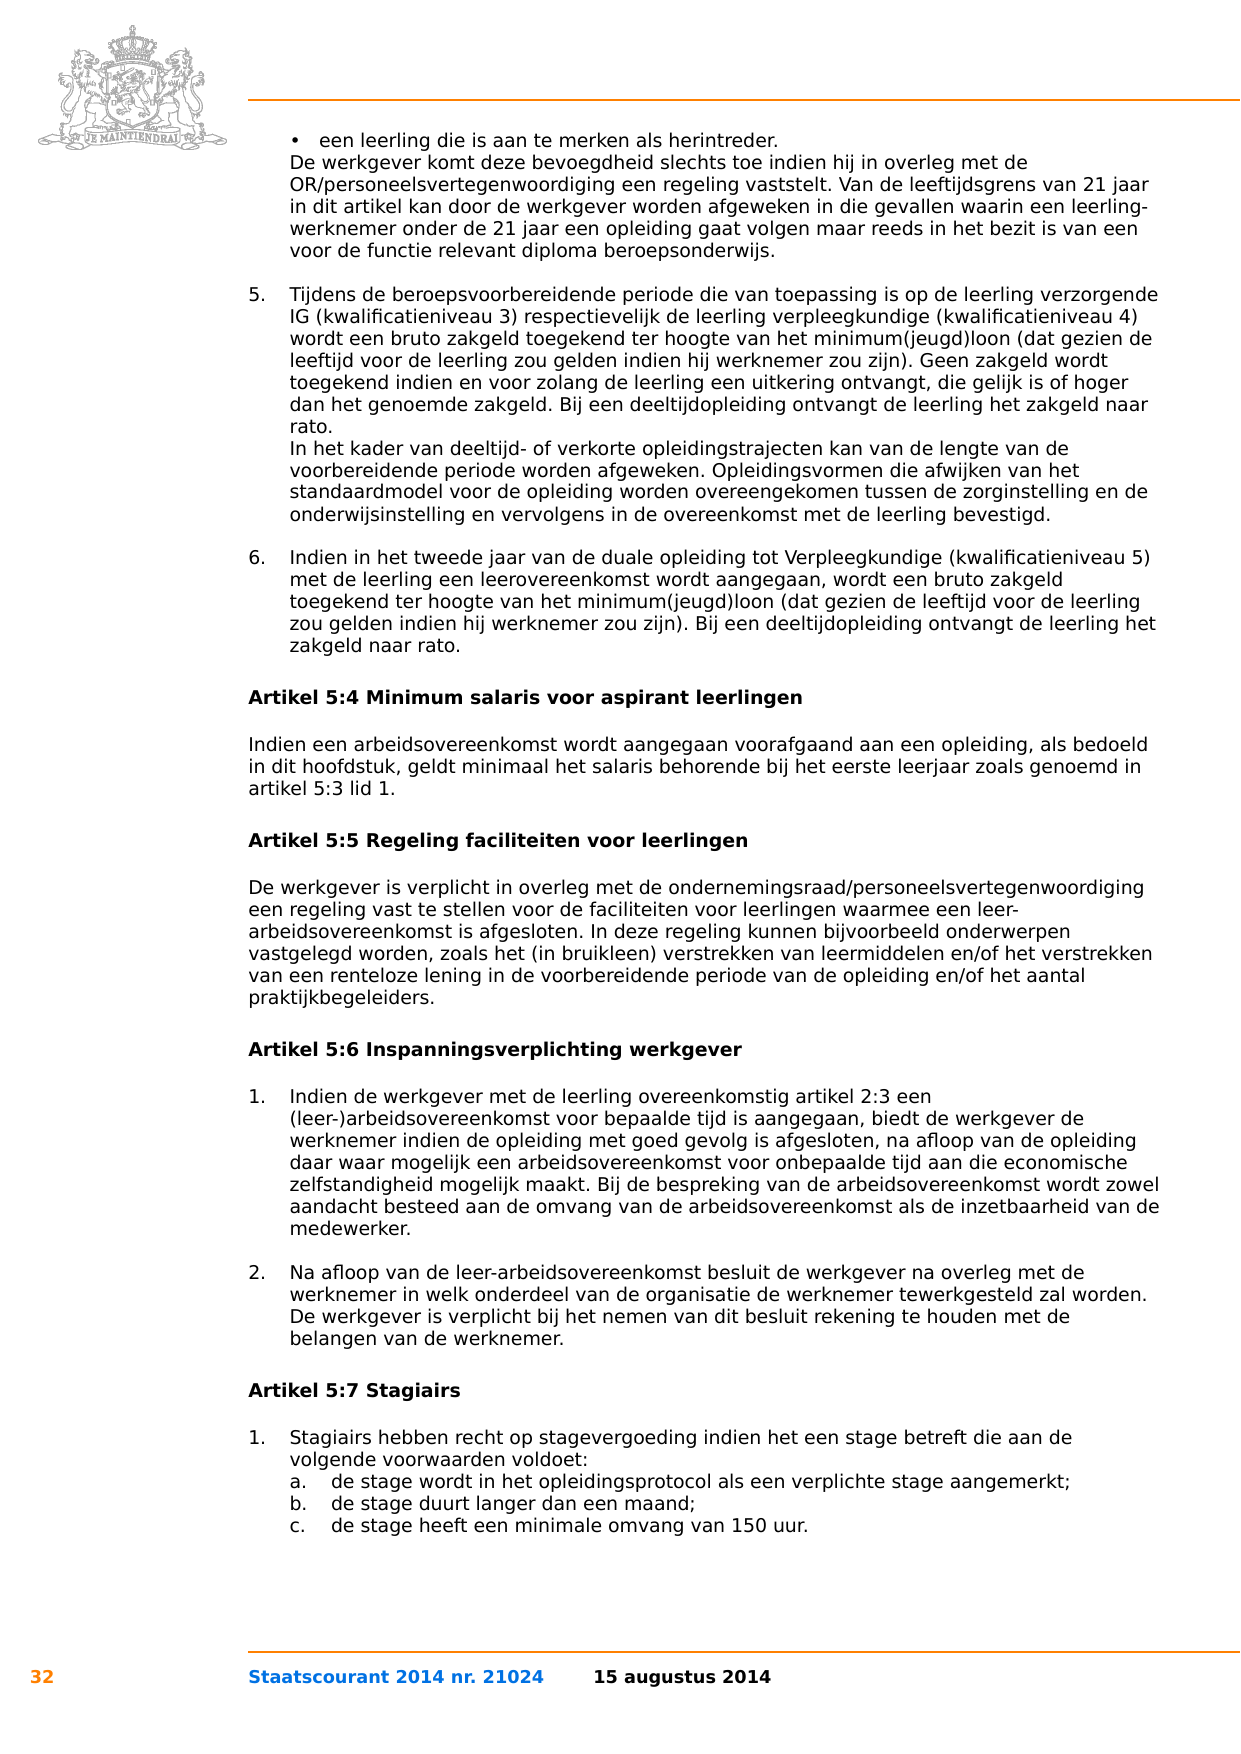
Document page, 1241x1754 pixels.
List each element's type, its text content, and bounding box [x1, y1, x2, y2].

text 6. Indien in het tweede jaar van de duale opleiding tot Verpleegkundige (kwalificatieniveau 5) met de leerling een leerovereenkomst wordt aangegaan, wordt een bruto zakgeld toegekend ter hoogte van het minimum(jeugd)loon (dat gezien de leeftijd voor de leerling zou gelden indien hij werknemer zou zijn). Bij een deeltijdopleiding ontvangt de leerling het zakgeld naar rato. [248, 547, 1163, 657]
subtitle Artikel 5:6 Inspanningsverplichting werkgever [248, 1039, 1163, 1061]
text De werkgever komt deze bevoegdheid slechts toe indien hij in overleg met de OR/personeelsvertegenwoordiging een regeling vaststelt. Van de leeftijdsgrens van 21 jaar in dit artikel kan door de werkgever worden afgeweken in die gevallen waarin een leerling-werknemer onder de 21 jaar een opleiding gaat volgen maar reeds in het bezit is van een voor de functie relevant diploma beroepsonderwijs. [289, 152, 1163, 262]
text c. de stage heeft een minimale omvang van 150 uur. [289, 1514, 1163, 1536]
text 5. Tijdens de beroepsvoorbereidende periode die van toepassing is op de leerling verzorgende IG (kwalificatieniveau 3) respectievelijk de leerling verpleegkundige (kwalificatieniveau 4) wordt een bruto zakgeld toegekend ter hoogte van het minimum(jeugd)loon (dat gezien de leeftijd voor de leerling zou gelden indien hij werknemer zou zijn). Geen zakgeld wordt toegekend indien en voor zolang de leerling een uitkering ontvangt, die gelijk is of hoger dan het genoemde zakgeld. Bij een deeltijdopleiding ontvangt de leerling het zakgeld naar rato. [248, 284, 1163, 437]
text a. de stage wordt in het opleidingsprotocol als een verplichte stage aangemerkt; [289, 1471, 1163, 1492]
text Indien een arbeidsovereenkomst wordt aangegaan voorafgaand aan een opleiding, als bedoeld in dit hoofdstuk, geldt minimaal het salaris behorende bij het eerste leerjaar zoals genoemd in artikel 5:3 lid 1. [248, 734, 1163, 800]
text • een leerling die is aan te merken als herintreder. [289, 130, 1163, 152]
text 1. Indien de werkgever met de leerling overeenkomstig artikel 2:3 een (leer-)arbeidsovereenkomst voor bepaalde tijd is aangegaan, biedt de werkgever de werknemer indien de opleiding met goed gevolg is afgesloten, na afloop van de opleiding daar waar mogelijk een arbeidsovereenkomst voor onbepaalde tijd aan die economische zelfstandigheid mogelijk maakt. Bij de bespreking van de arbeidsovereenkomst wordt zowel aandacht besteed aan de omvang van de arbeidsovereenkomst als de inzetbaarheid van de medewerker. [248, 1086, 1163, 1240]
picture [38, 25, 227, 150]
text In het kader van deeltijd- of verkorte opleidingstrajecten kan van de lengte van de voorbereidende periode worden afgeweken. Opleidingsvormen die afwijken van het standaardmodel voor de opleiding worden overeengekomen tussen de zorginstelling en de onderwijsinstelling en vervolgens in de overeenkomst met de leerling bevestigd. [289, 437, 1163, 525]
text 2. Na afloop van de leer-arbeidsovereenkomst besluit de werkgever na overleg met de werknemer in welk onderdeel van de organisatie de werknemer tewerkgesteld zal worden. De werkgever is verplicht bij het nemen van dit besluit rekening te houden met de belangen van de werknemer. [248, 1262, 1163, 1349]
text b. de stage duurt langer dan een maand; [289, 1492, 1163, 1514]
subtitle Artikel 5:5 Regeling faciliteiten voor leerlingen [248, 830, 1163, 852]
text 1. Stagiairs hebben recht op stagevergoeding indien het een stage betreft die aan de volgende voorwaarden voldoet: [248, 1427, 1163, 1471]
text De werkgever is verplicht in overleg met de ondernemingsraad/personeelsvertegenwoordiging een regeling vast te stellen voor de faciliteiten voor leerlingen waarmee een leer-arbeidsovereenkomst is afgesloten. In deze regeling kunnen bijvoorbeeld onderwerpen vastgelegd worden, zoals het (in bruikleen) verstrekken van leermiddelen en/of het verstrekken van een renteloze lening in de voorbereidende periode van de opleiding en/of het aantal praktijkbegeleiders. [248, 877, 1163, 1009]
subtitle Artikel 5:7 Stagiairs [248, 1379, 1163, 1402]
subtitle Artikel 5:4 Minimum salaris voor aspirant leerlingen [248, 687, 1163, 709]
